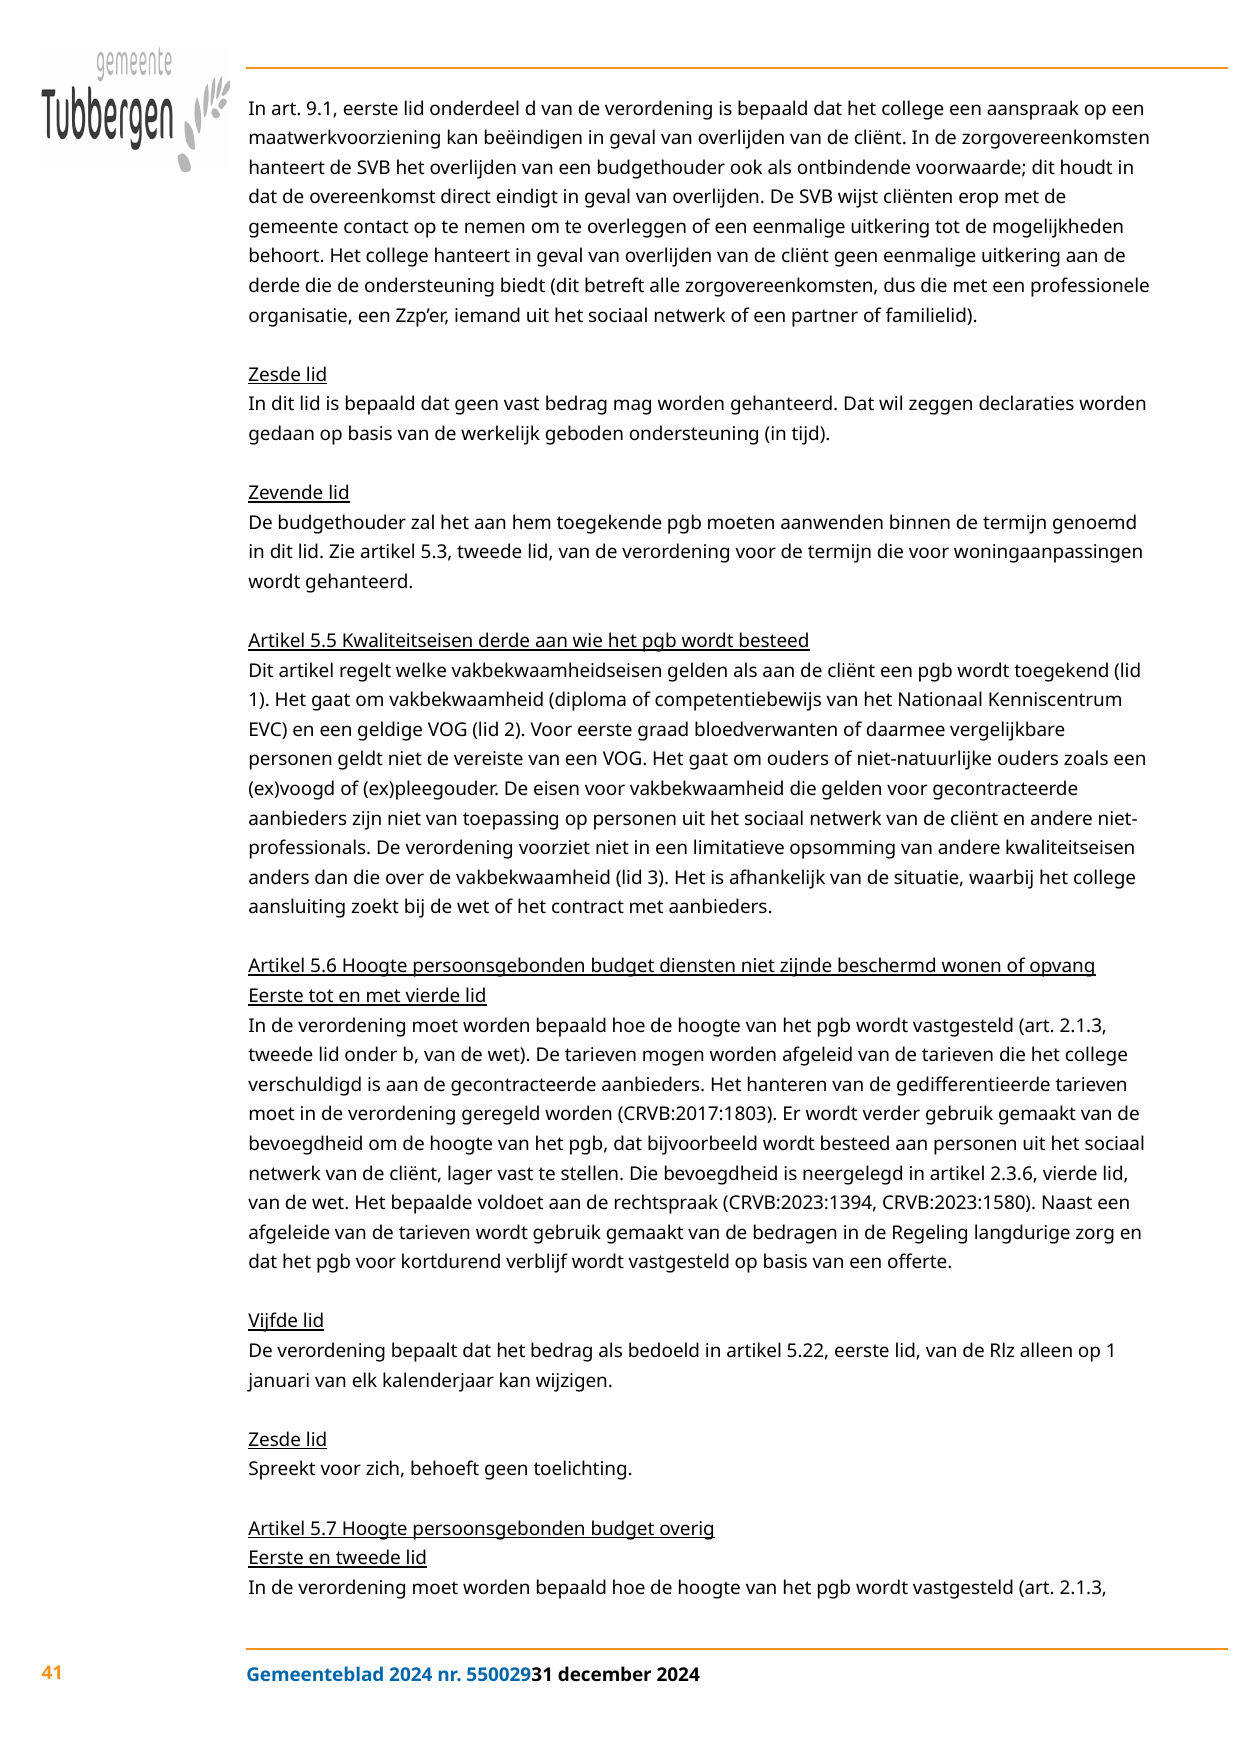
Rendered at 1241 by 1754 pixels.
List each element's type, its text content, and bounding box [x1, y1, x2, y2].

text Zesde lid [248, 361, 1152, 387]
text In dit lid is bepaald dat geen vast bedrag mag worden gehanteerd. Dat wil zeggen declaraties worden gedaan op basis van de werkelijk geboden ondersteuning (in tijd). [248, 391, 1152, 446]
text Eerste en tweede lid [248, 1544, 1152, 1570]
text De budgethouder zal het aan hem toegekende pgb moeten aanwenden binnen de termijn genoemd in dit lid. Zie artikel 5.3, tweede lid, van de verordening voor de termijn die voor woningaanpassingen wordt gehanteerd. [248, 509, 1152, 594]
text Artikel 5.6 Hoogte persoonsgebonden budget diensten niet zijnde beschermd wonen of opvang [248, 953, 1152, 978]
text Eerste tot en met vierde lid [248, 982, 1152, 1008]
text In de verordening moet worden bepaald hoe de hoogte van het pgb wordt vastgesteld (art. 2.1.3, tweede lid onder b, van de wet). De tarieven mogen worden afgeleid van de tarieven die het college verschuldigd is aan de gecontracteerde aanbieders. Het hanteren van de gedifferentieerde tarieven moet in de verordening geregeld worden (CRVB:2017:1803). Er wordt verder gebruik gemaakt van de bevoegdheid om de hoogte van het pgb, dat bijvoorbeeld wordt besteed aan personen uit het sociaal netwerk van de cliënt, lager vast te stellen. Die bevoegdheid is neergelegd in artikel 2.3.6, vierde lid, van de wet. Het bepaalde voldoet aan de rechtspraak (CRVB:2023:1394, CRVB:2023:1580). Naast een afgeleide van de tarieven wordt gebruik gemaakt van de bedragen in de Regeling langdurige zorg en dat het pgb voor kortdurend verblijf wordt vastgesteld op basis van een offerte. [248, 1012, 1152, 1274]
text Spreekt voor zich, behoeft geen toelichting. [248, 1456, 1152, 1481]
text In art. 9.1, eerste lid onderdeel d van de verordening is bepaald dat het college een aanspraak op een maatwerkvoorziening kan beëindigen in geval van overlijden van de cliënt. In de zorgovereenkomsten hanteert de SVB het overlijden van een budgethouder ook als ontbindende voorwaarde; dit houdt in dat de overeenkomst direct eindigt in geval van overlijden. De SVB wijst cliënten erop met de gemeente contact op te nemen om te overleggen of een eenmalige uitkering tot de mogelijkheden behoort. Het college hanteert in geval van overlijden van de cliënt geen eenmalige uitkering aan de derde die de ondersteuning biedt (dit betreft alle zorgovereenkomsten, dus die met een professionele organisatie, een Zzp’er, iemand uit het sociaal netwerk of een partner of familielid). [248, 95, 1152, 328]
text Dit artikel regelt welke vakbekwaamheidseisen gelden als aan de cliënt een pgb wordt toegekend (lid 1). Het gaat om vakbekwaamheid (diploma of competentiebewijs van het Nationaal Kenniscentrum EVC) en een geldige VOG (lid 2). Voor eerste graad bloedverwanten of daarmee vergelijkbare personen geldt niet de vereiste van een VOG. Het gaat om ouders of niet-natuurlijke ouders zoals een (ex)voogd of (ex)pleegouder. De eisen voor vakbekwaamheid die gelden voor gecontracteerde aanbieders zijn niet van toepassing op personen uit het sociaal netwerk van de cliënt en andere niet-professionals. De verordening voorziet niet in een limitatieve opsomming van andere kwaliteitseisen anders dan die over de vakbekwaamheid (lid 3). Het is afhankelijk van de situatie, waarbij het college aansluiting zoekt bij de wet of het contract met aanbieders. [248, 657, 1152, 919]
text Vijfde lid [248, 1308, 1152, 1333]
text Zevende lid [248, 479, 1152, 505]
text De verordening bepaalt dat het bedrag als bedoeld in artikel 5.22, eerste lid, van de Rlz alleen op 1 januari van elk kalenderjaar kan wijzigen. [248, 1337, 1152, 1393]
text Artikel 5.5 Kwaliteitseisen derde aan wie het pgb wordt besteed [248, 627, 1152, 653]
text Zesde lid [248, 1426, 1152, 1452]
picture [41, 47, 231, 172]
text Artikel 5.7 Hoogte persoonsgebonden budget overig [248, 1515, 1152, 1541]
text In de verordening moet worden bepaald hoe de hoogte van het pgb wordt vastgesteld (art. 2.1.3, [248, 1574, 1152, 1600]
